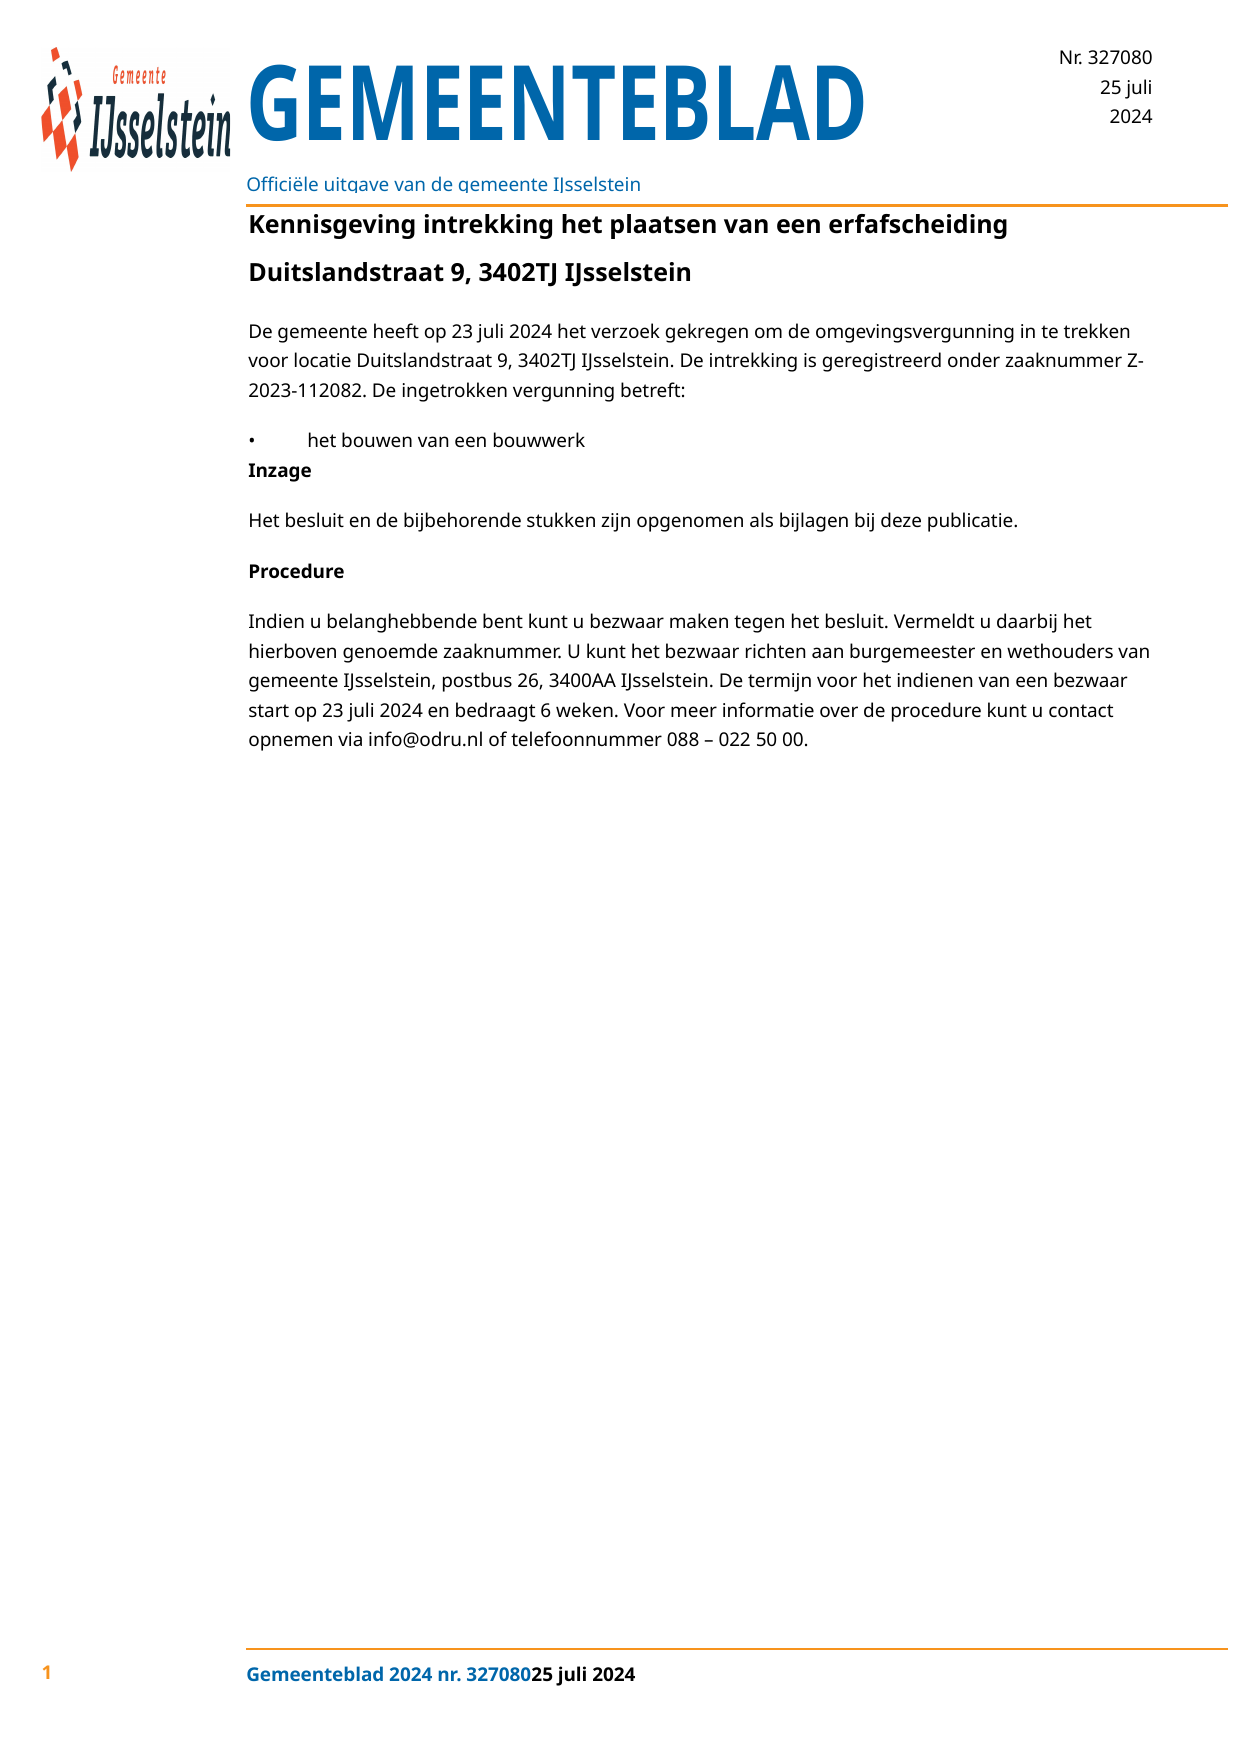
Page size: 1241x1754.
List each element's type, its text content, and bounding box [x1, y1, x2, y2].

text Inzage [248, 457, 1152, 483]
text Indien u belanghebbende bent kunt u bezwaar maken tegen het besluit. Vermeldt u daarbij het hierboven genoemde zaaknummer. U kunt het bezwaar richten aan burgemeester en wethouders van gemeente IJsselstein, postbus 26, 3400AA IJsselstein. De termijn voor het indienen van een bezwaar start op 23 juli 2024 en bedraagt 6 weken. Voor meer informatie over de procedure kunt u contact opnemen via info@odru.nl of telefoonnummer 088 – 022 50 00. [248, 608, 1152, 752]
text De gemeente heeft op 23 juli 2024 het verzoek gekregen om de omgevingsvergunning in te trekken voor locatie Duitslandstraat 9, 3402TJ IJsselstein. De intrekking is geregistreerd onder zaaknummer Z-2023-112082. De ingetrokken vergunning betreft: [248, 318, 1152, 403]
list het bouwen van een bouwwerk [248, 427, 1152, 453]
picture [41, 47, 231, 172]
text Procedure [248, 558, 1152, 584]
text Het besluit en de bijbehorende stukken zijn opgenomen als bijlagen bij deze publicatie. [248, 507, 1152, 533]
text Kennisgeving intrekking het plaatsen van een erfafscheiding Duitslandstraat 9, 3402TJ IJsselstein [248, 207, 1152, 288]
